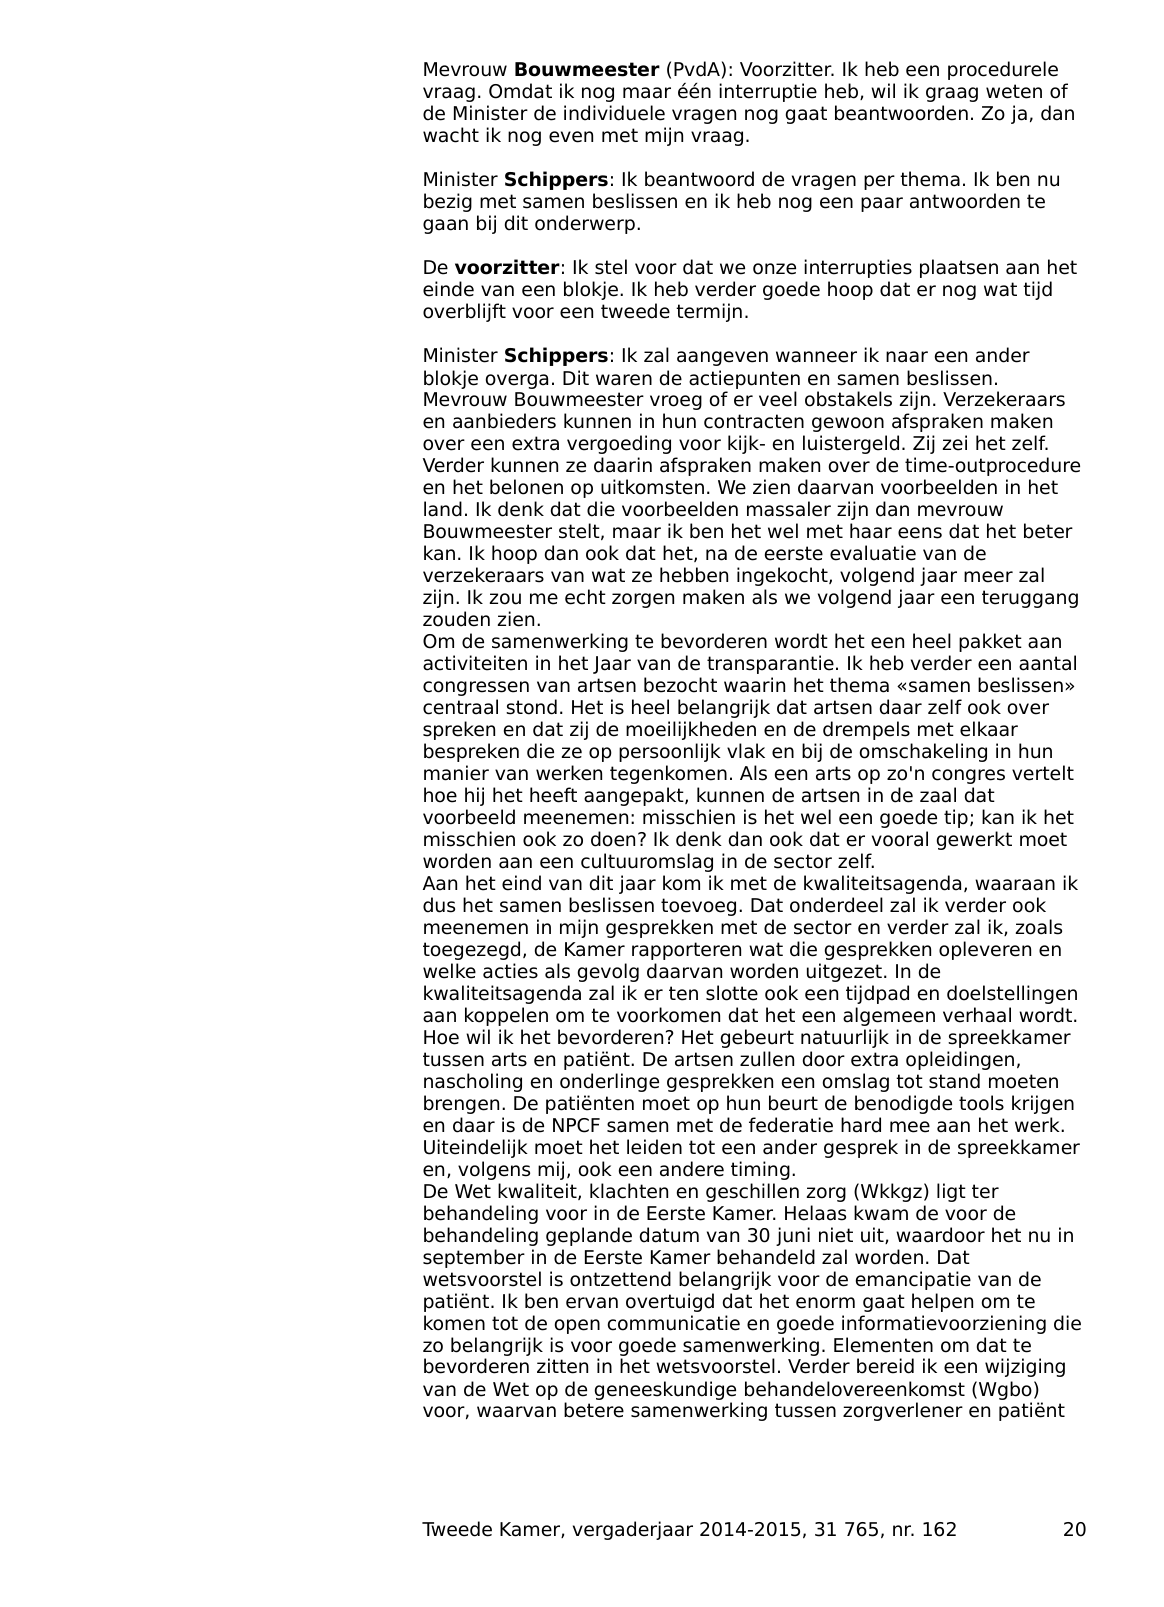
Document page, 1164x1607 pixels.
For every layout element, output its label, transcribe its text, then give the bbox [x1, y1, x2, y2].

text Mevrouw Bouwmeester vroeg of er veel obstakels zijn. Verzekeraars en aanbieders kunnen in hun contracten gewoon afspraken maken over een extra vergoeding voor kijk- en luistergeld. Zij zei het zelf. Verder kunnen ze daarin afspraken maken over de time-outprocedure en het belonen op uitkomsten. We zien daarvan voorbeelden in het land. Ik denk dat die voorbeelden massaler zijn dan mevrouw Bouwmeester stelt, maar ik ben het wel met haar eens dat het beter kan. Ik hoop dan ook dat het, na de eerste evaluatie van de verzekeraars van wat ze hebben ingekocht, volgend jaar meer zal zijn. Ik zou me echt zorgen maken als we volgend jaar een teruggang zouden zien. [422, 389, 1087, 631]
text Mevrouw Bouwmeester (PvdA): Voorzitter. Ik heb een procedurele vraag. Omdat ik nog maar één interruptie heb, wil ik graag weten of de Minister de individuele vragen nog gaat beantwoorden. Zo ja, dan wacht ik nog even met mijn vraag. [422, 59, 1087, 147]
text De voorzitter: Ik stel voor dat we onze interrupties plaatsen aan het einde van een blokje. Ik heb verder goede hoop dat er nog wat tijd overblijft voor een tweede termijn. [422, 257, 1087, 323]
text Minister Schippers: Ik zal aangeven wanneer ik naar een ander blokje overga. Dit waren de actiepunten en samen beslissen. [422, 345, 1087, 389]
text Om de samenwerking te bevorderen wordt het een heel pakket aan activiteiten in het Jaar van de transparantie. Ik heb verder een aantal congressen van artsen bezocht waarin het thema «samen beslissen» centraal stond. Het is heel belangrijk dat artsen daar zelf ook over spreken en dat zij de moeilijkheden en de drempels met elkaar bespreken die ze op persoonlijk vlak en bij de omschakeling in hun manier van werken tegenkomen. Als een arts op zo'n congres vertelt hoe hij het heeft aangepakt, kunnen de artsen in de zaal dat voorbeeld meenemen: misschien is het wel een goede tip; kan ik het misschien ook zo doen? Ik denk dan ook dat er vooral gewerkt moet worden aan een cultuuromslag in de sector zelf. [422, 631, 1087, 873]
text Aan het eind van dit jaar kom ik met de kwaliteitsagenda, waaraan ik dus het samen beslissen toevoeg. Dat onderdeel zal ik verder ook meenemen in mijn gesprekken met de sector en verder zal ik, zoals toegezegd, de Kamer rapporteren wat die gesprekken opleveren en welke acties als gevolg daarvan worden uitgezet. In de kwaliteitsagenda zal ik er ten slotte ook een tijdpad en doelstellingen aan koppelen om te voorkomen dat het een algemeen verhaal wordt. [422, 873, 1087, 1027]
text Minister Schippers: Ik beantwoord de vragen per thema. Ik ben nu bezig met samen beslissen en ik heb nog een paar antwoorden te gaan bij dit onderwerp. [422, 169, 1087, 235]
text Hoe wil ik het bevorderen? Het gebeurt natuurlijk in de spreekkamer tussen arts en patiënt. De artsen zullen door extra opleidingen, nascholing en onderlinge gesprekken een omslag tot stand moeten brengen. De patiënten moet op hun beurt de benodigde tools krijgen en daar is de NPCF samen met de federatie hard mee aan het werk. Uiteindelijk moet het leiden tot een ander gesprek in de spreekkamer en, volgens mij, ook een andere timing. [422, 1027, 1087, 1181]
text De Wet kwaliteit, klachten en geschillen zorg (Wkkgz) ligt ter behandeling voor in de Eerste Kamer. Helaas kwam de voor de behandeling geplande datum van 30 juni niet uit, waardoor het nu in september in de Eerste Kamer behandeld zal worden. Dat wetsvoorstel is ontzettend belangrijk voor de emancipatie van de patiënt. Ik ben ervan overtuigd dat het enorm gaat helpen om te komen tot de open communicatie en goede informatievoorziening die zo belangrijk is voor goede samenwerking. Elementen om dat te bevorderen zitten in het wetsvoorstel. Verder bereid ik een wijziging van de Wet op de geneeskundige behandelovereenkomst (Wgbo) voor, waarvan betere samenwerking tussen zorgverlener en patiënt [422, 1181, 1087, 1422]
